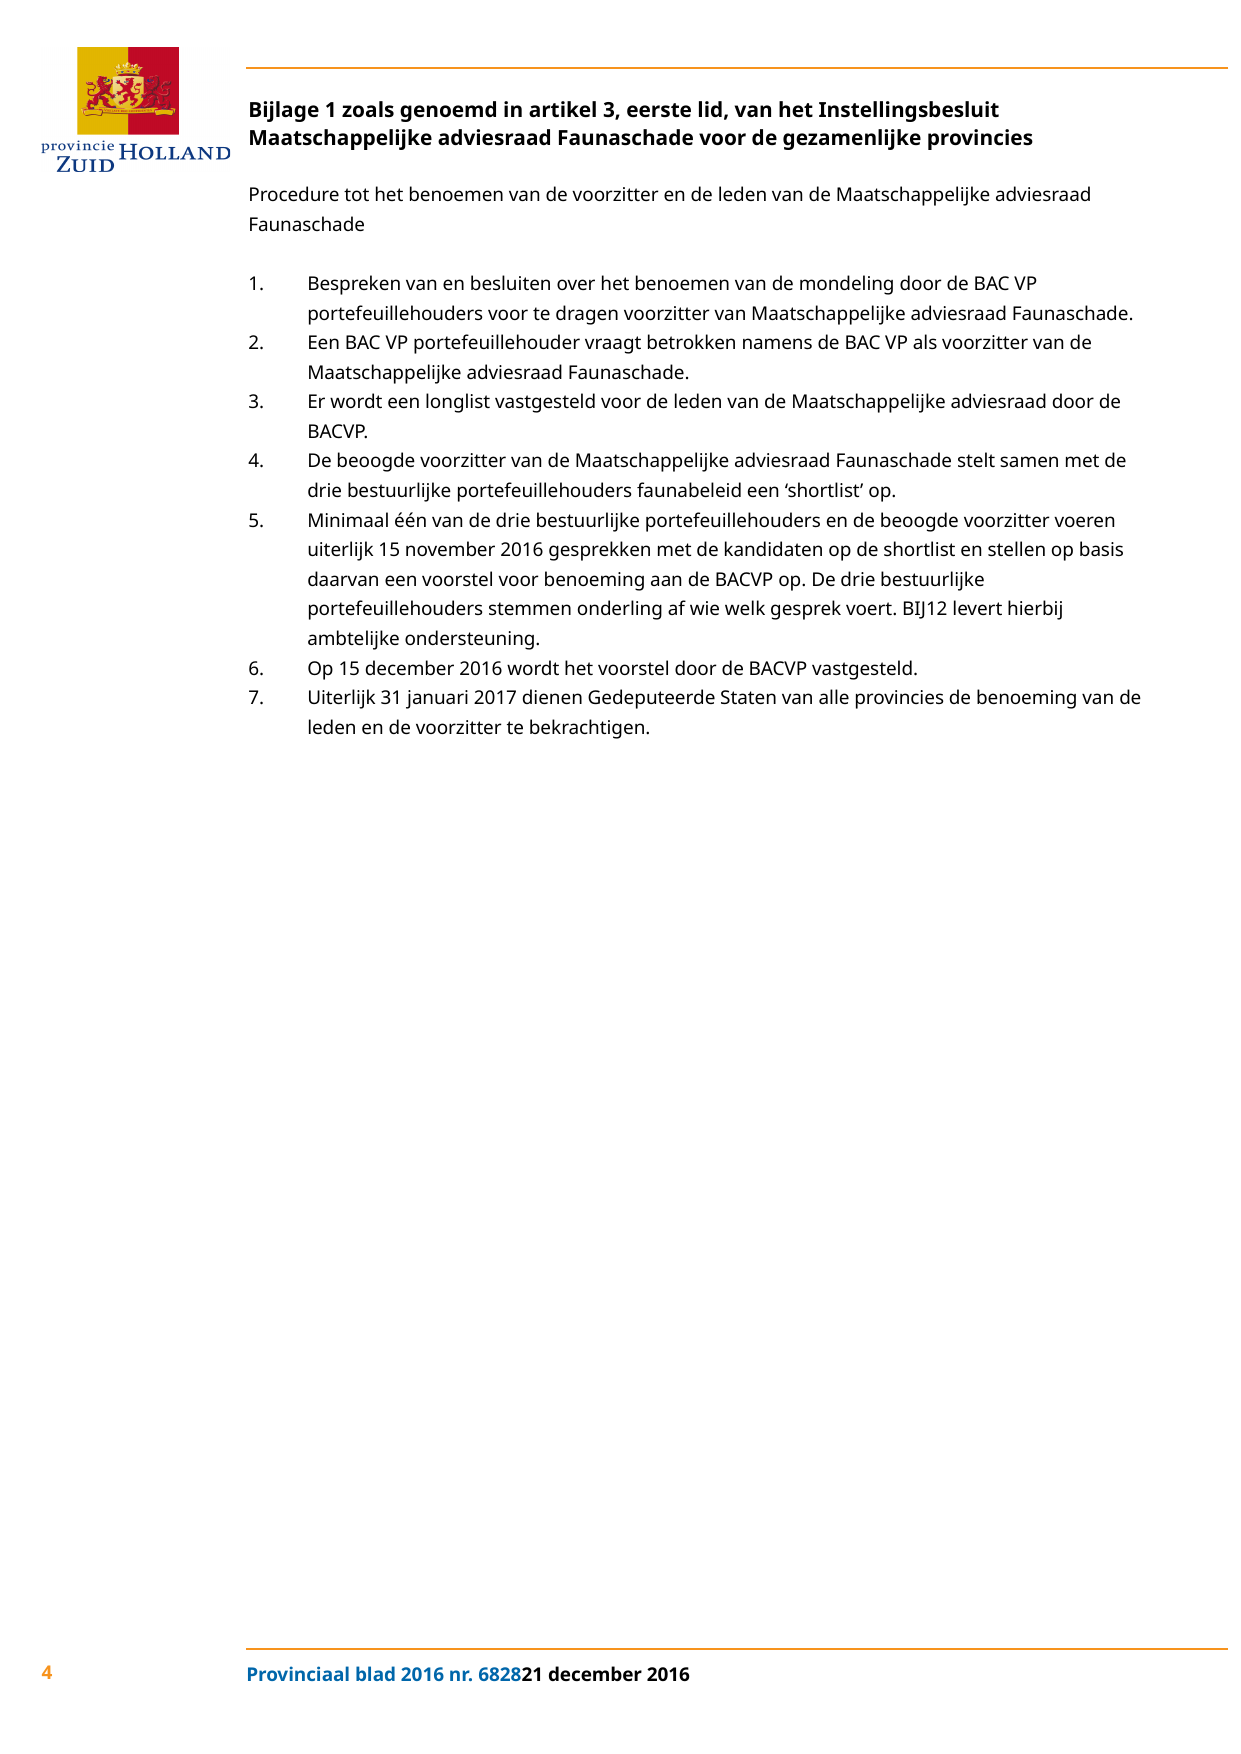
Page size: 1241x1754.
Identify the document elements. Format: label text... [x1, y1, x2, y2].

list Bespreken van en besluiten over het benoemen van de mondeling door de BAC VP portefeuillehouders voor te dragen voorzitter van Maatschappelijke adviesraad Faunaschade. [248, 270, 1152, 325]
list Op 15 december 2016 wordt het voorstel door de BACVP vastgesteld. [248, 655, 1152, 680]
text Bijlage 1 zoals genoemd in artikel 3, eerste lid, van het Instellingsbesluit Maatschappelijke adviesraad Faunaschade voor de gezamenlijke provincies [248, 95, 1152, 152]
picture [41, 47, 231, 172]
list Minimaal één van de drie bestuurlijke portefeuillehouders en de beoogde voorzitter voeren uiterlijk 15 november 2016 gesprekken met de kandidaten op de shortlist en stellen op basis daarvan een voorstel voor benoeming aan de BACVP op. De drie bestuurlijke portefeuillehouders stemmen onderling af wie welk gesprek voert. BIJ12 levert hierbij ambtelijke ondersteuning. [248, 507, 1152, 651]
list De beoogde voorzitter van de Maatschappelijke adviesraad Faunaschade stelt samen met de drie bestuurlijke portefeuillehouders faunabeleid een ‘shortlist’ op. [248, 448, 1152, 503]
list Uiterlijk 31 januari 2017 dienen Gedeputeerde Staten van alle provincies de benoeming van de leden en de voorzitter te bekrachtigen. [248, 684, 1152, 739]
text Procedure tot het benoemen van de voorzitter en de leden van de Maatschappelijke adviesraad Faunaschade [248, 181, 1152, 237]
list Een BAC VP portefeuillehouder vraagt betrokken namens de BAC VP als voorzitter van de Maatschappelijke adviesraad Faunaschade. [248, 329, 1152, 384]
list Er wordt een longlist vastgesteld voor de leden van de Maatschappelijke adviesraad door de BACVP. [248, 388, 1152, 444]
